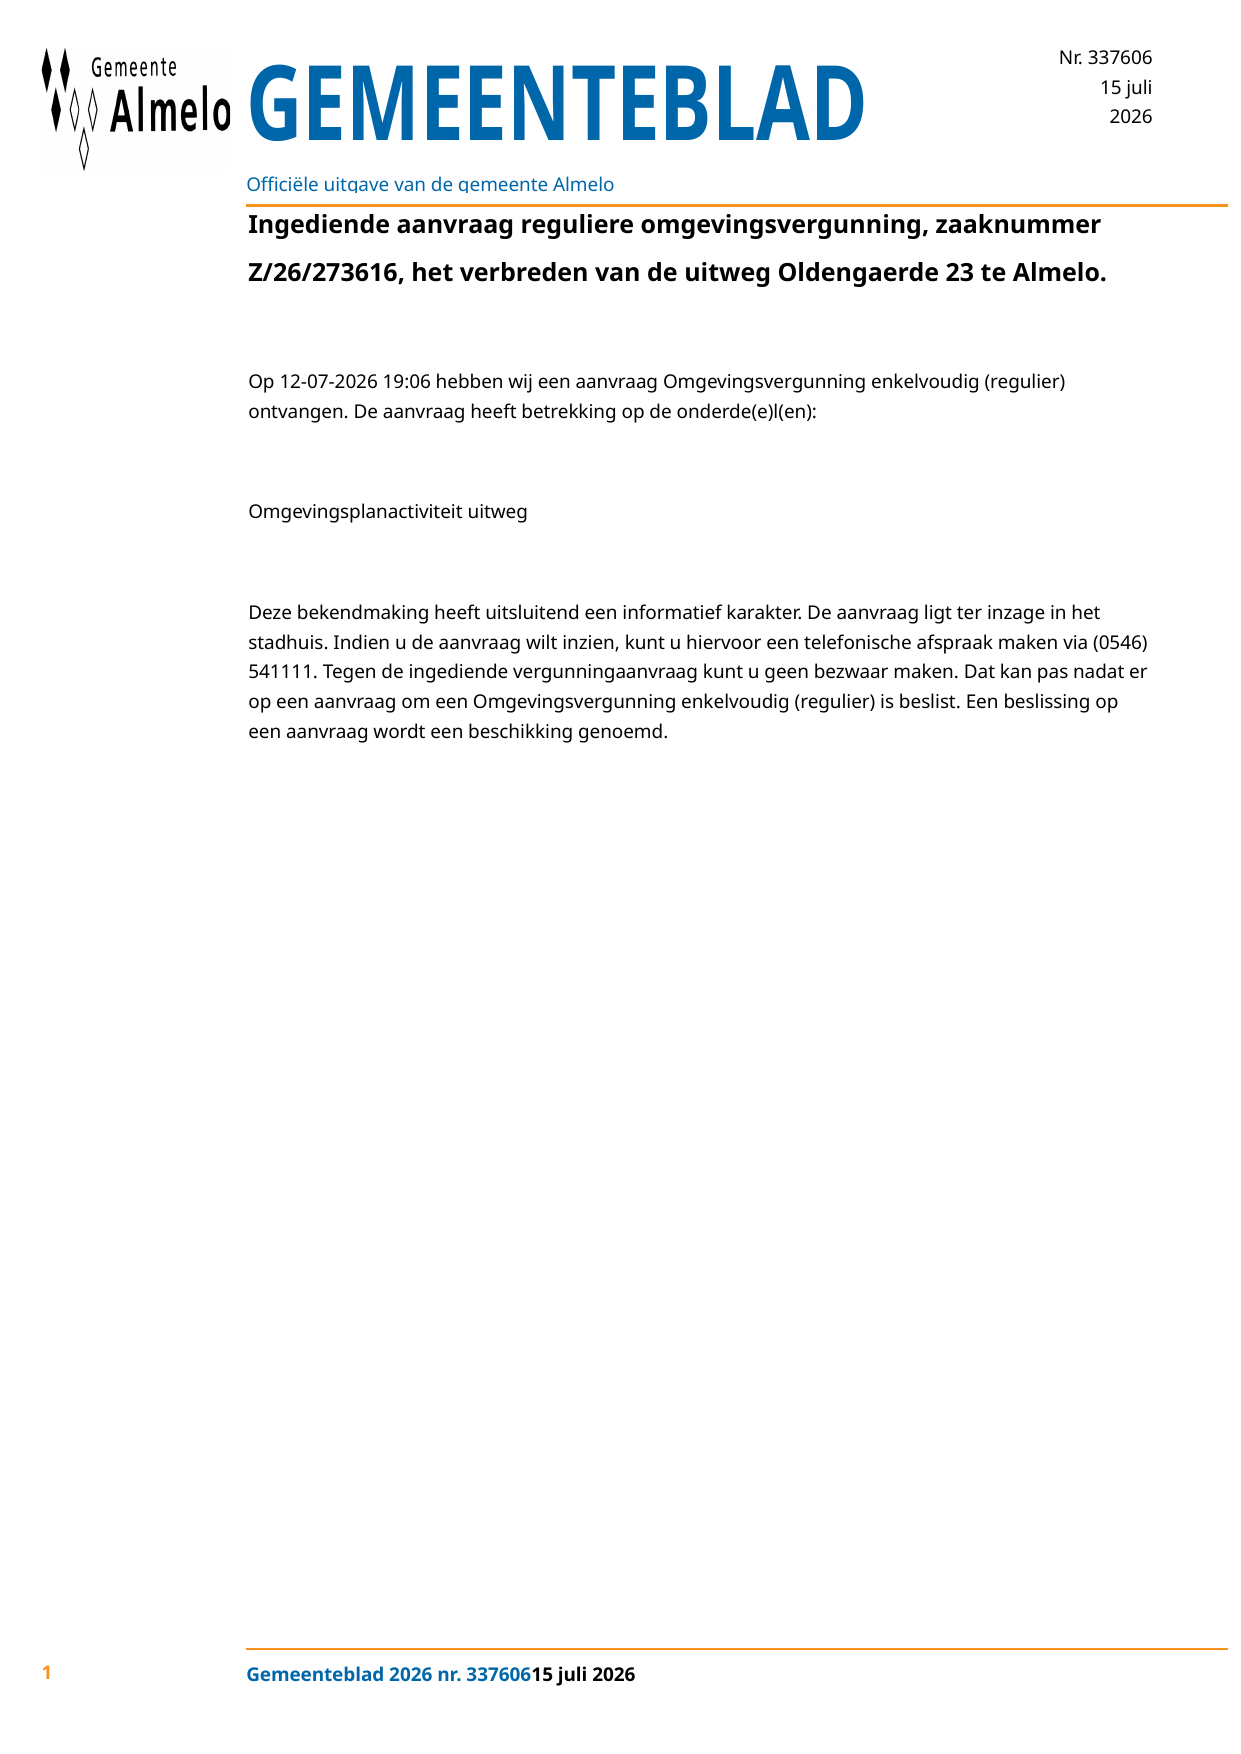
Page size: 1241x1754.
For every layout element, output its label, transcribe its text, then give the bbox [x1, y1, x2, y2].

picture [41, 47, 231, 172]
text Deze bekendmaking heeft uitsluitend een informatief karakter. De aanvraag ligt ter inzage in het stadhuis. Indien u de aanvraag wilt inzien, kunt u hiervoor een telefonische afspraak maken via (0546) 541111. Tegen de ingediende vergunningaanvraag kunt u geen bezwaar maken. Dat kan pas nadat er op een aanvraag om een Omgevingsvergunning enkelvoudig (regulier) is beslist. Een beslissing op een aanvraag wordt een beschikking genoemd. [248, 599, 1152, 744]
text Omgevingsplanactiviteit uitweg [248, 499, 1152, 524]
text Op 12-07-2026 19:06 hebben wij een aanvraag Omgevingsvergunning enkelvoudig (regulier) ontvangen. De aanvraag heeft betrekking op de onderde(e)l(en): [248, 368, 1152, 424]
text Ingediende aanvraag reguliere omgevingsvergunning, zaaknummer Z/26/273616, het verbreden van de uitweg Oldengaerde 23 te Almelo. [248, 207, 1152, 288]
